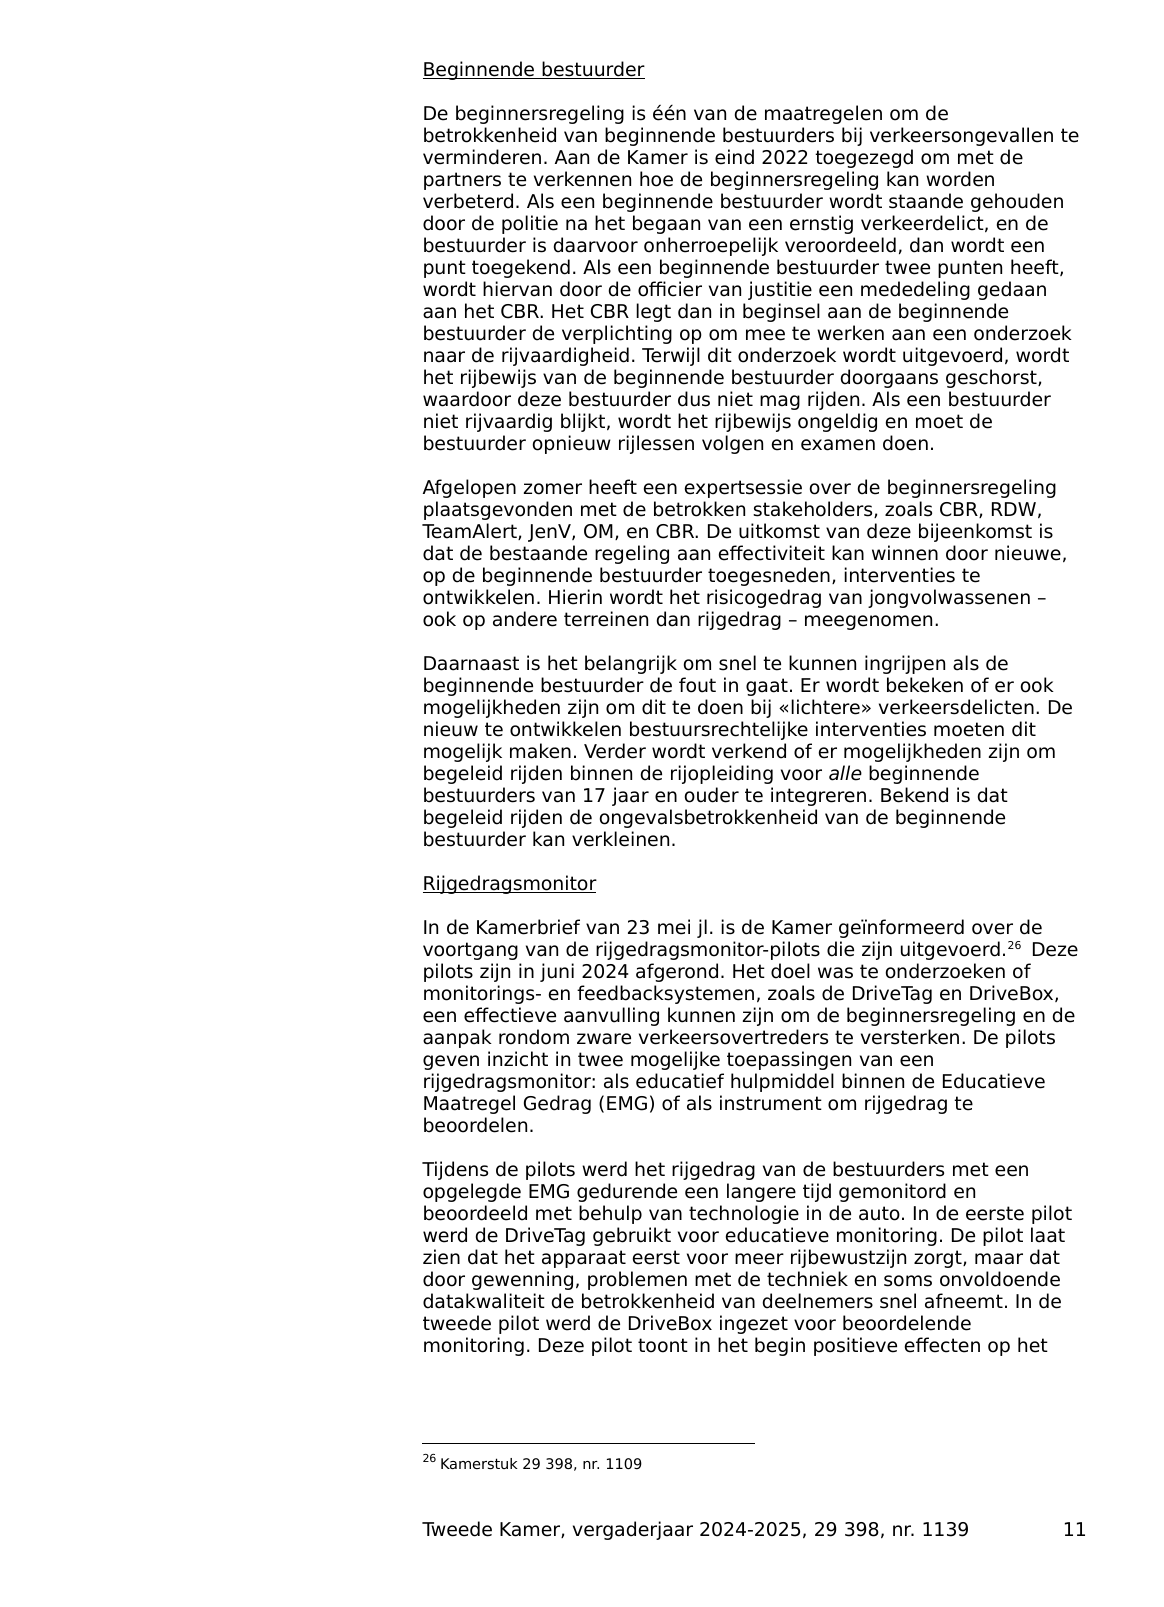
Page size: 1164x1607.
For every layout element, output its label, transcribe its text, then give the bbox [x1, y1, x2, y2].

text De beginnersregeling is één van de maatregelen om de betrokkenheid van beginnende bestuurders bij verkeersongevallen te verminderen. Aan de Kamer is eind 2022 toegezegd om met de partners te verkennen hoe de beginnersregeling kan worden verbeterd. Als een beginnende bestuurder wordt staande gehouden door de politie na het begaan van een ernstig verkeerdelict, en de bestuurder is daarvoor onherroepelijk veroordeeld, dan wordt een punt toegekend. Als een beginnende bestuurder twee punten heeft, wordt hiervan door de officier van justitie een mededeling gedaan aan het CBR. Het CBR legt dan in beginsel aan de beginnende bestuurder de verplichting op om mee te werken aan een onderzoek naar de rijvaardigheid. Terwijl dit onderzoek wordt uitgevoerd, wordt het rijbewijs van de beginnende bestuurder doorgaans geschorst, waardoor deze bestuurder dus niet mag rijden. Als een bestuurder niet rijvaardig blijkt, wordt het rijbewijs ongeldig en moet de bestuurder opnieuw rijlessen volgen en examen doen. [422, 103, 1087, 455]
text In de Kamerbrief van 23 mei jl. is de Kamer geïnformeerd over de voortgang van de rijgedragsmonitor-pilots die zijn uitgevoerd. Deze pilots zijn in juni 2024 afgerond. Het doel was te onderzoeken of monitorings- en feedbacksystemen, zoals de DriveTag en DriveBox, een effectieve aanvulling kunnen zijn om de beginnersregeling en de aanpak rondom zware verkeersovertreders te versterken. De pilots geven inzicht in twee mogelijke toepassingen van een rijgedragsmonitor: als educatief hulpmiddel binnen de Educatieve Maatregel Gedrag (EMG) of als instrument om rijgedrag te beoordelen. [422, 917, 1087, 1137]
text Daarnaast is het belangrijk om snel te kunnen ingrijpen als de beginnende bestuurder de fout in gaat. Er wordt bekeken of er ook mogelijkheden zijn om dit te doen bij «lichtere» verkeersdelicten. De nieuw te ontwikkelen bestuursrechtelijke interventies moeten dit mogelijk maken. Verder wordt verkend of er mogelijkheden zijn om begeleid rijden binnen de rijopleiding voor alle beginnende bestuurders van 17 jaar en ouder te integreren. Bekend is dat begeleid rijden de ongevalsbetrokkenheid van de beginnende bestuurder kan verkleinen. [422, 653, 1087, 851]
text Kamerstuk 29 398, nr. 1109 [422, 1452, 1087, 1474]
text Tijdens de pilots werd het rijgedrag van de bestuurders met een opgelegde EMG gedurende een langere tijd gemonitord en beoordeeld met behulp van technologie in de auto. In de eerste pilot werd de DriveTag gebruikt voor educatieve monitoring. De pilot laat zien dat het apparaat eerst voor meer rijbewustzijn zorgt, maar dat door gewenning, problemen met de techniek en soms onvoldoende datakwaliteit de betrokkenheid van deelnemers snel afneemt. In de tweede pilot werd de DriveBox ingezet voor beoordelende monitoring. Deze pilot toont in het begin positieve effecten op het [422, 1159, 1087, 1357]
subtitle Beginnende bestuurder [422, 59, 1087, 81]
subtitle Rijgedragsmonitor [422, 873, 1087, 895]
text Afgelopen zomer heeft een expertsessie over de beginnersregeling plaatsgevonden met de betrokken stakeholders, zoals CBR, RDW, TeamAlert, JenV, OM, en CBR. De uitkomst van deze bijeenkomst is dat de bestaande regeling aan effectiviteit kan winnen door nieuwe, op de beginnende bestuurder toegesneden, interventies te ontwikkelen. Hierin wordt het risicogedrag van jongvolwassenen – ook op andere terreinen dan rijgedrag – meegenomen. [422, 477, 1087, 631]
